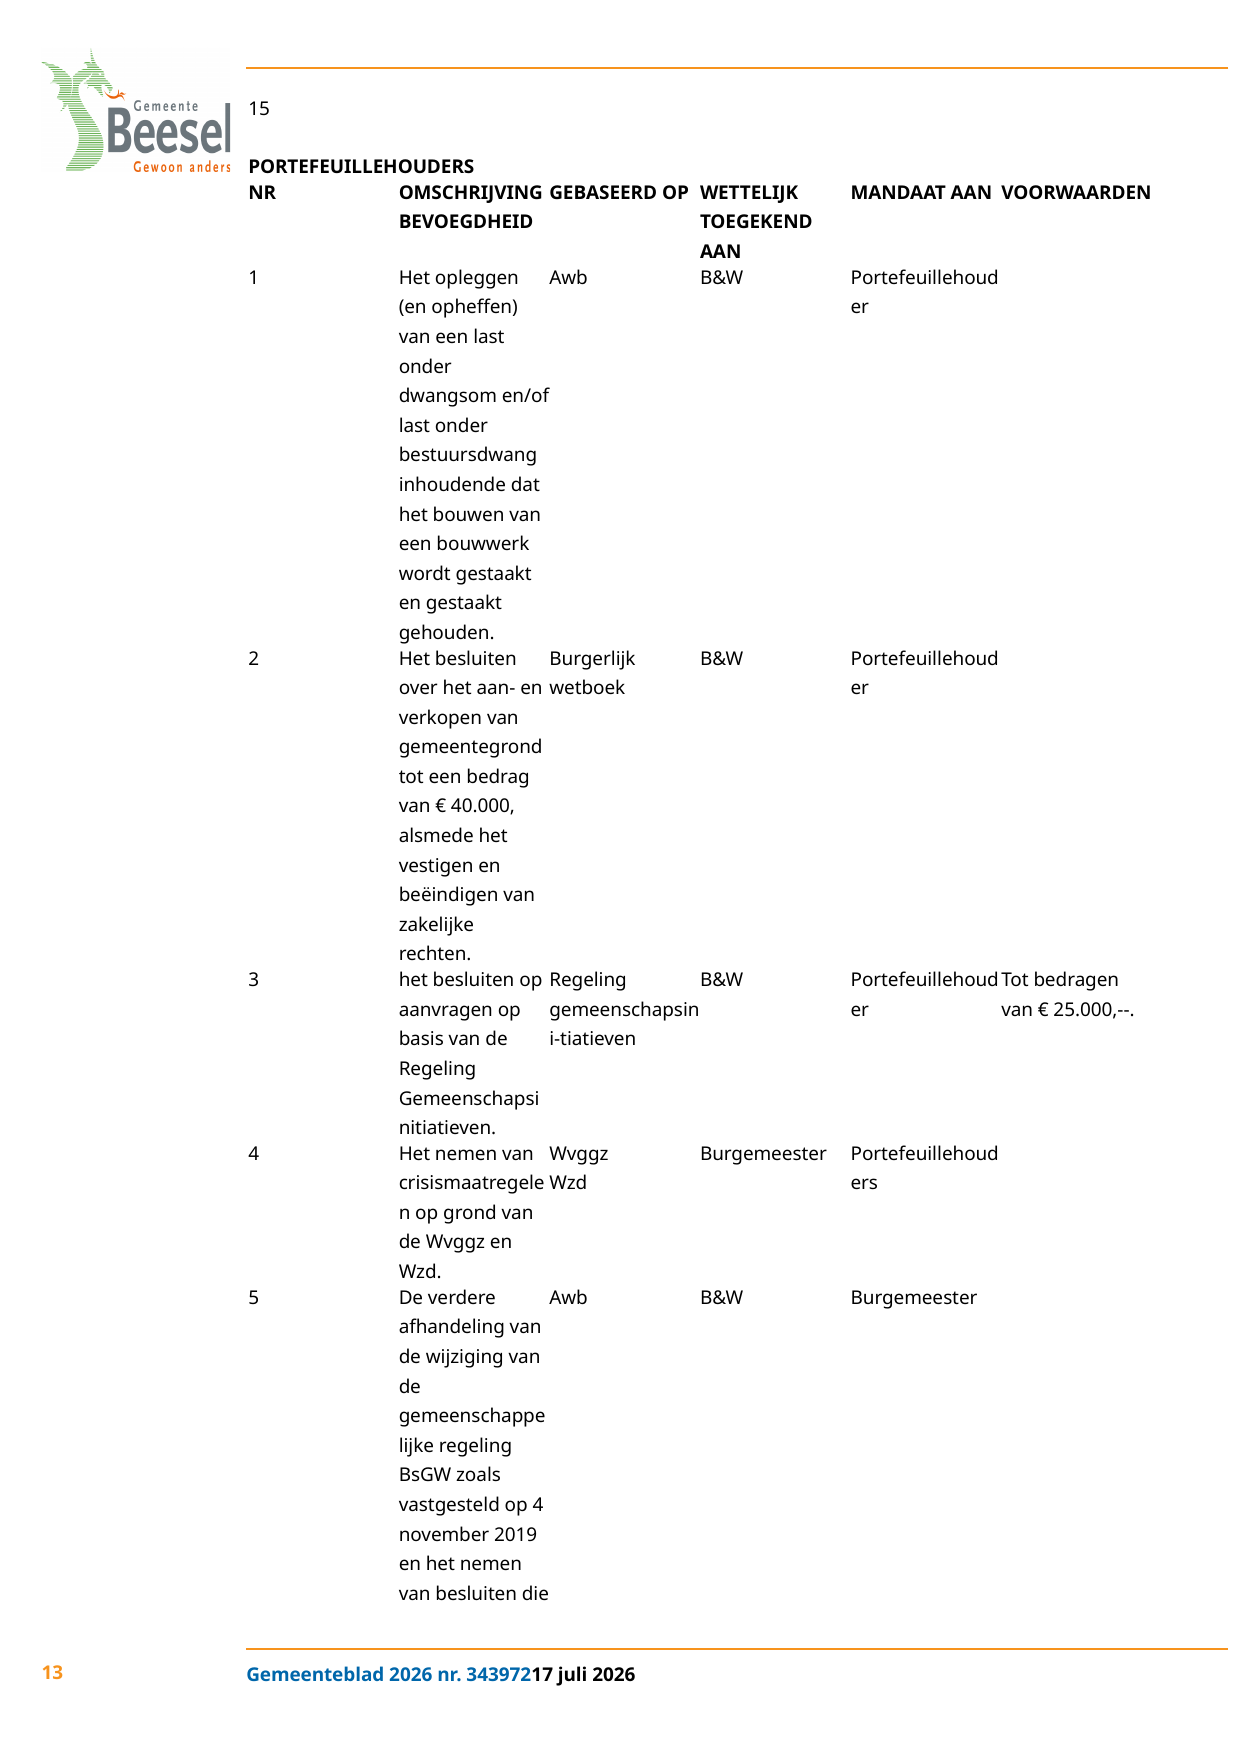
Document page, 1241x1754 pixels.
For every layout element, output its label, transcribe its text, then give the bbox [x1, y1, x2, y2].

table_cell 15 [248, 95, 429, 121]
table_cell [1001, 645, 1152, 966]
table_cell [971, 95, 1152, 121]
table_cell VOORWAARDEN [1001, 179, 1152, 264]
table_cell Awb [549, 264, 700, 645]
table_cell [790, 95, 971, 121]
table_cell Burgemeester [700, 1140, 850, 1284]
table_header PORTEFEUILLEHOUDERS [248, 154, 1152, 179]
table_cell Tot bedragen van € 25.000,--. [1001, 966, 1152, 1140]
table_cell B&W [700, 966, 850, 1140]
table_cell B&W [700, 264, 850, 645]
table_cell [1001, 1284, 1152, 1606]
table_cell OMSCHRIJVING BEVOEGDHEID [399, 179, 549, 264]
table_cell [1001, 1140, 1152, 1284]
table_cell [1001, 264, 1152, 645]
table_cell 4 [248, 1140, 398, 1284]
table_cell Portefeuillehouder [850, 645, 1001, 966]
table_cell Het besluiten over het aan- en verkopen van gemeentegrond tot een bedrag van € 40.000, alsmede het vestigen en beëindigen van zakelijke rechten. [399, 645, 549, 966]
table_cell het besluiten op aanvragen op basis van de Regeling Gemeenschapsinitiatieven. [399, 966, 549, 1140]
table_cell Portefeuillehouders [850, 1140, 1001, 1284]
table_cell Het nemen van crisismaatregelen op grond van de Wvggz en Wzd. [399, 1140, 549, 1284]
table_cell B&W [700, 645, 850, 966]
table_cell Regeling gemeenschapsini-tiatieven [549, 966, 700, 1140]
table_cell [429, 95, 609, 121]
table_cell 1 [248, 264, 398, 645]
table_cell WETTELIJK TOEGEKEND AAN [700, 179, 850, 264]
table_cell Burgerlijk wetboek [549, 645, 700, 966]
table_cell B&W [700, 1284, 850, 1606]
table_cell Wvggz Wzd [549, 1140, 700, 1284]
table_cell 3 [248, 966, 398, 1140]
table_cell Burgemeester [850, 1284, 1001, 1606]
table_cell Het opleggen (en opheffen) van een last onder dwangsom en/of last onder bestuursdwang inhoudende dat het bouwen van een bouwwerk wordt gestaakt en gestaakt gehouden. [399, 264, 549, 645]
table_cell 2 [248, 645, 398, 966]
table_cell De verdere afhandeling van de wijziging van de gemeenschappelijke regeling BsGW zoals vastgesteld op 4 november 2019 en het nemen van besluiten die [399, 1284, 549, 1606]
table_cell Awb [549, 1284, 700, 1606]
picture [41, 47, 231, 172]
table_cell MANDAAT AAN [850, 179, 1001, 264]
table_cell Portefeuillehouder [850, 264, 1001, 645]
table_cell GEBASEERD OP [549, 179, 700, 264]
table_cell 5 [248, 1284, 398, 1606]
table_cell NR [248, 179, 398, 264]
table_cell Portefeuillehouder [850, 966, 1001, 1140]
table_cell [609, 95, 790, 121]
